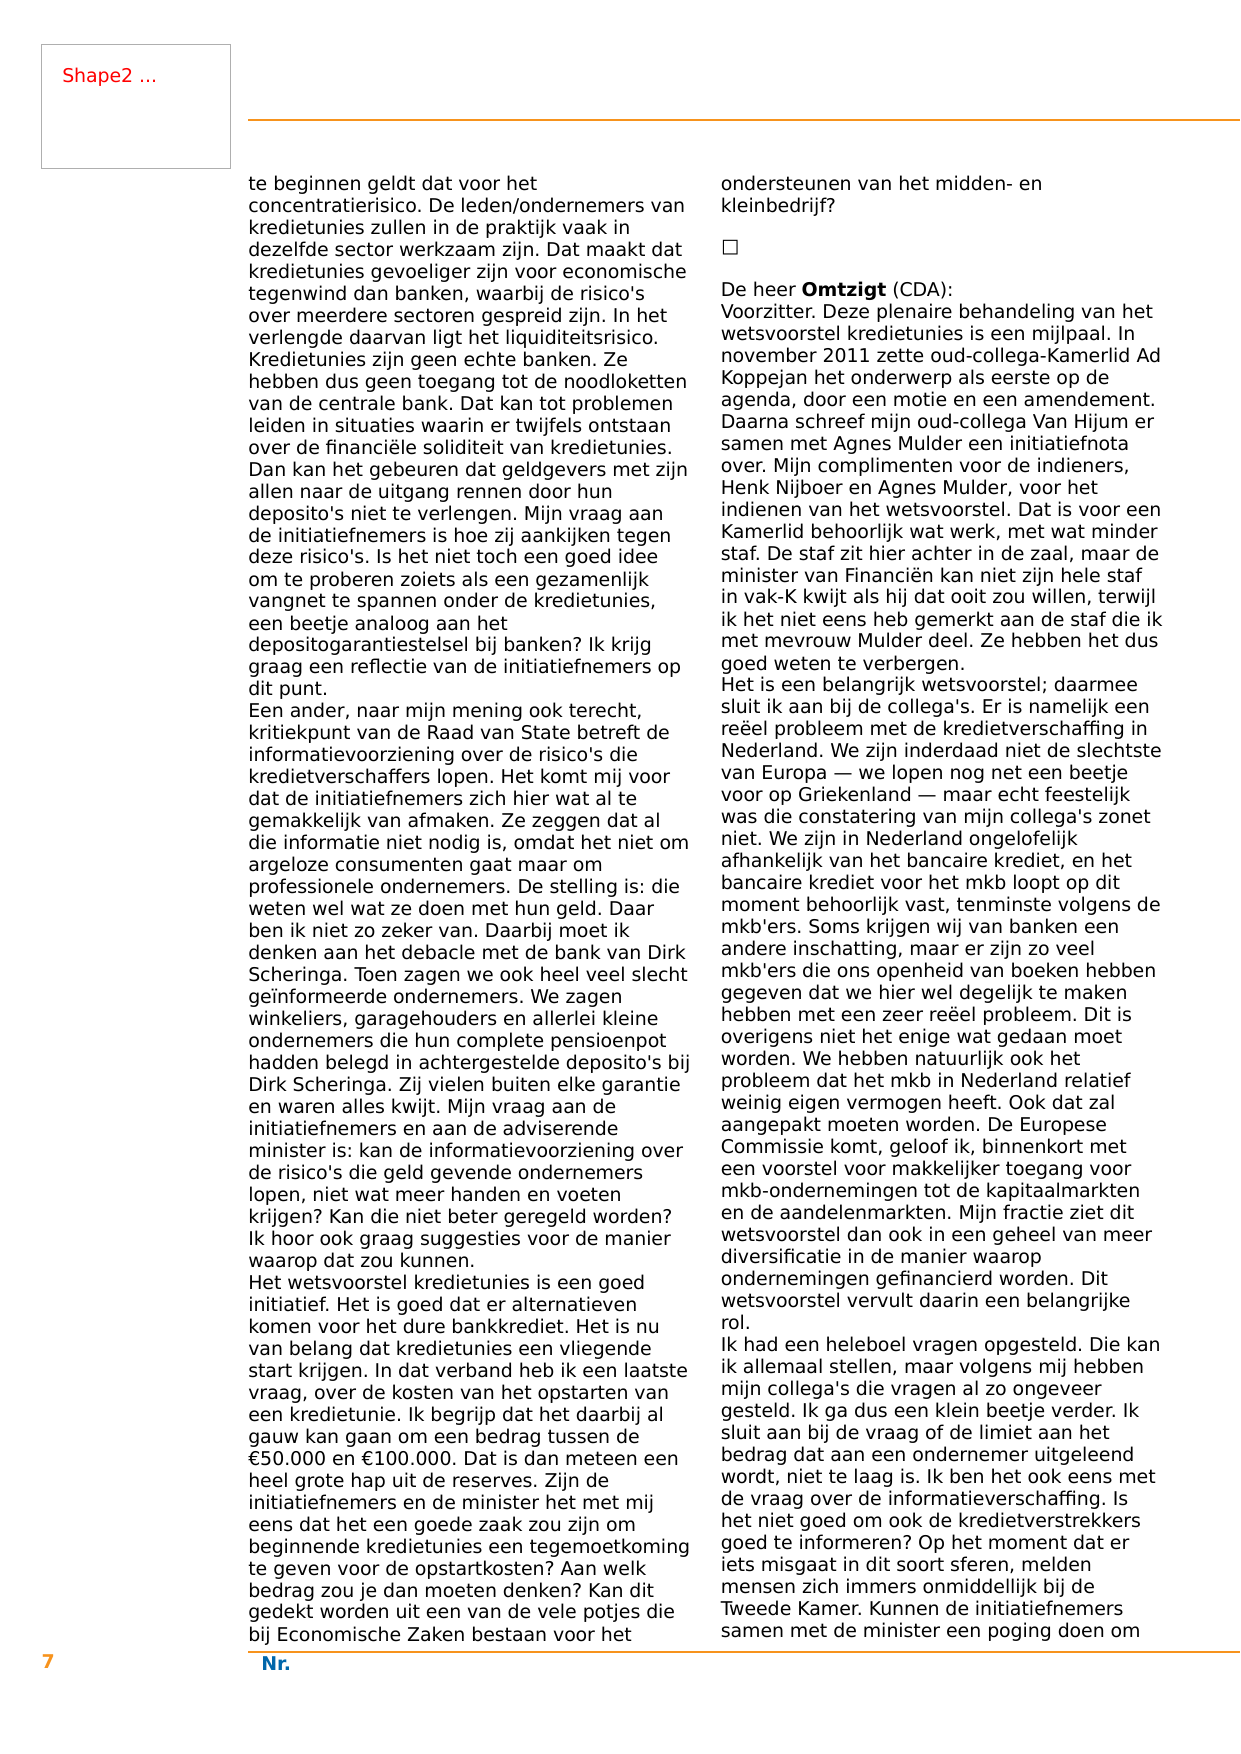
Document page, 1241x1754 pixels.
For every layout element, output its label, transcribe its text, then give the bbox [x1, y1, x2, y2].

text te beginnen geldt dat voor het concentratierisico. De leden/ondernemers van kredietunies zullen in de praktijk vaak in dezelfde sector werkzaam zijn. Dat maakt dat kredietunies gevoeliger zijn voor economische tegenwind dan banken, waarbij de risico's over meerdere sectoren gespreid zijn. In het verlengde daarvan ligt het liquiditeitsrisico. Kredietunies zijn geen echte banken. Ze hebben dus geen toegang tot de noodloketten van de centrale bank. Dat kan tot problemen leiden in situaties waarin er twijfels ontstaan over de financiële soliditeit van kredietunies. Dan kan het gebeuren dat geldgevers met zijn allen naar de uitgang rennen door hun deposito's niet te verlengen. Mijn vraag aan de initiatiefnemers is hoe zij aankijken tegen deze risico's. Is het niet toch een goed idee om te proberen zoiets als een gezamenlijk vangnet te spannen onder de kredietunies, een beetje analoog aan het depositogarantiestelsel bij banken? Ik krijg graag een reflectie van de initiatiefnemers op dit punt. [248, 173, 691, 700]
text Voorzitter. Deze plenaire behandeling van het wetsvoorstel kredietunies is een mijlpaal. In november 2011 zette oud-collega-Kamerlid Ad Koppejan het onderwerp als eerste op de agenda, door een motie en een amendement. Daarna schreef mijn oud-collega Van Hijum er samen met Agnes Mulder een initiatiefnota over. Mijn complimenten voor de indieners, Henk Nijboer en Agnes Mulder, voor het indienen van het wetsvoorstel. Dat is voor een Kamerlid behoorlijk wat werk, met wat minder staf. De staf zit hier achter in de zaal, maar de minister van Financiën kan niet zijn hele staf in vak-K kwijt als hij dat ooit zou willen, terwijl ik het niet eens heb gemerkt aan de staf die ik met mevrouw Mulder deel. Ze hebben het dus goed weten te verbergen. [721, 301, 1163, 674]
text Het wetsvoorstel kredietunies is een goed initiatief. Het is goed dat er alternatieven komen voor het dure bankkrediet. Het is nu van belang dat kredietunies een vliegende start krijgen. In dat verband heb ik een laatste vraag, over de kosten van het opstarten van een kredietunie. Ik begrijp dat het daarbij al gauw kan gaan om een bedrag tussen de €50.000 en €100.000. Dat is dan meteen een heel grote hap uit de reserves. Zijn de initiatiefnemers en de minister het met mij eens dat het een goede zaak zou zijn om beginnende kredietunies een tegemoetkoming te geven voor de opstartkosten? Aan welk bedrag zou je dan moeten denken? Kan dit gedekt worden uit een van de vele potjes die bij Economische Zaken bestaan voor het [248, 1272, 691, 1645]
text Het is een belangrijk wetsvoorstel; daarmee sluit ik aan bij de collega's. Er is namelijk een reëel probleem met de kredietverschaffing in Nederland. We zijn inderdaad niet de slechtste van Europa — we lopen nog net een beetje voor op Griekenland — maar echt feestelijk was die constatering van mijn collega's zonet niet. We zijn in Nederland ongelofelijk afhankelijk van het bancaire krediet, en het bancaire krediet voor het mkb loopt op dit moment behoorlijk vast, tenminste volgens de mkb'ers. Soms krijgen wij van banken een andere inschatting, maar er zijn zo veel mkb'ers die ons openheid van boeken hebben gegeven dat we hier wel degelijk te maken hebben met een zeer reëel probleem. Dit is overigens niet het enige wat gedaan moet worden. We hebben natuurlijk ook het probleem dat het mkb in Nederland relatief weinig eigen vermogen heeft. Ook dat zal aangepakt moeten worden. De Europese Commissie komt, geloof ik, binnenkort met een voorstel voor makkelijker toegang voor mkb-ondernemingen tot de kapitaalmarkten en de aandelenmarkten. Mijn fractie ziet dit wetsvoorstel dan ook in een geheel van meer diversificatie in de manier waarop ondernemingen gefinancierd worden. Dit wetsvoorstel vervult daarin een belangrijke rol. [721, 674, 1163, 1334]
text Een ander, naar mijn mening ook terecht, kritiekpunt van de Raad van State betreft de informatievoorziening over de risico's die kredietverschaffers lopen. Het komt mij voor dat de initiatiefnemers zich hier wat al te gemakkelijk van afmaken. Ze zeggen dat al die informatie niet nodig is, omdat het niet om argeloze consumenten gaat maar om professionele ondernemers. De stelling is: die weten wel wat ze doen met hun geld. Daar ben ik niet zo zeker van. Daarbij moet ik denken aan het debacle met de bank van Dirk Scheringa. Toen zagen we ook heel veel slecht geïnformeerde ondernemers. We zagen winkeliers, garagehouders en allerlei kleine ondernemers die hun complete pensioenpot hadden belegd in achtergestelde deposito's bij Dirk Scheringa. Zij vielen buiten elke garantie en waren alles kwijt. Mijn vraag aan de initiatiefnemers en aan de adviserende minister is: kan de informatievoorziening over de risico's die geld gevende ondernemers lopen, niet wat meer handen en voeten krijgen? Kan die niet beter geregeld worden? Ik hoor ook graag suggesties voor de manier waarop dat zou kunnen. [248, 700, 691, 1272]
text De heer Omtzigt (CDA): [721, 279, 1163, 301]
text Ik had een heleboel vragen opgesteld. Die kan ik allemaal stellen, maar volgens mij hebben mijn collega's die vragen al zo ongeveer gesteld. Ik ga dus een klein beetje verder. Ik sluit aan bij de vraag of de limiet aan het bedrag dat aan een ondernemer uitgeleend wordt, niet te laag is. Ik ben het ook eens met de vraag over de informatieverschaffing. Is het niet goed om ook de kredietverstrekkers goed te informeren? Op het moment dat er iets misgaat in dit soort sferen, melden mensen zich immers onmiddellijk bij de Tweede Kamer. Kunnen de initiatiefnemers samen met de minister een poging doen om [721, 1334, 1163, 1641]
text ondersteunen van het midden- en kleinbedrijf? [721, 173, 1163, 217]
text ⬜ [721, 237, 1163, 259]
